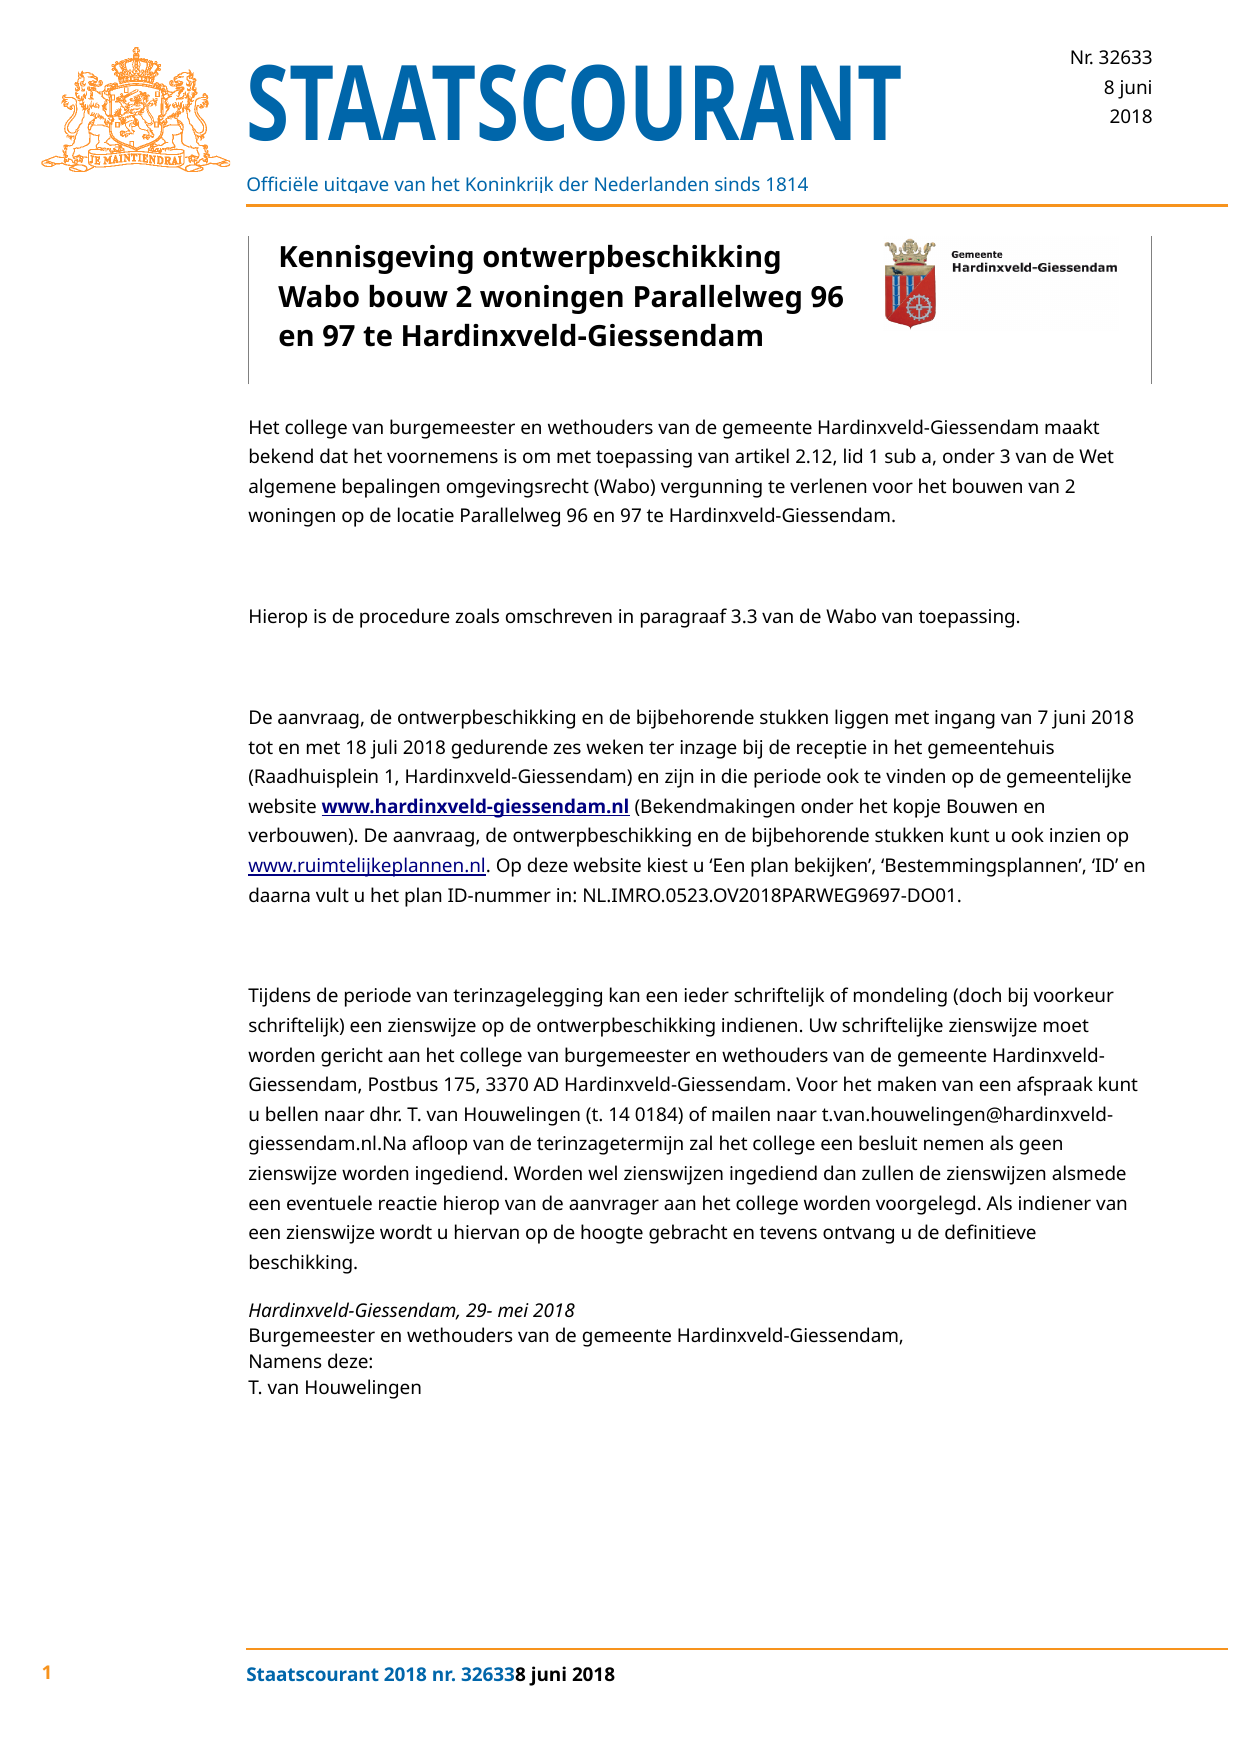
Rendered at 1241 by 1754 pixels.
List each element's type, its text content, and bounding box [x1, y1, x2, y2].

text Hierop is de procedure zoals omschreven in paragraaf 3.3 van de Wabo van toepassing. [248, 603, 1152, 629]
text Burgemeester en wethouders van de gemeente Hardinxveld-Giessendam, [248, 1322, 1152, 1348]
text De aanvraag, de ontwerpbeschikking en de bijbehorende stukken liggen met ingang van 7 juni 2018 tot en met 18 juli 2018 gedurende zes weken ter inzage bij de receptie in het gemeentehuis (Raadhuisplein 1, Hardinxveld-Giessendam) en zijn in die periode ook te vinden op de gemeentelijke website www.hardinxveld-giessendam.nl (Bekendmakingen onder het kopje Bouwen en verbouwen). De aanvraag, de ontwerpbeschikking en de bijbehorende stukken kunt u ook inzien op www.ruimtelijkeplannen.nl. Op deze website kiest u ‘Een plan bekijken’, ‘Bestemmingsplannen’, ‘ID’ en daarna vult u het plan ID-nummer in: NL.IMRO.0523.OV2018PARWEG9697-DO01. [248, 704, 1152, 908]
table_header Kennisgeving ontwerpbeschikking Wabo bouw 2 woningen Parallelweg 96 en 97 te Hardinxveld-Giessendam [249, 236, 850, 384]
text Hardinxveld-Giessendam, 29- mei 2018 [248, 1297, 1152, 1322]
text Namens deze: [248, 1348, 1152, 1374]
picture [41, 47, 231, 172]
table_header [850, 236, 1151, 384]
picture [882, 236, 1119, 331]
text Het college van burgemeester en wethouders van de gemeente Hardinxveld-Giessendam maakt bekend dat het voornemens is om met toepassing van artikel 2.12, lid 1 sub a, onder 3 van de Wet algemene bepalingen omgevingsrecht (Wabo) vergunning te verlenen voor het bouwen van 2 woningen op de locatie Parallelweg 96 en 97 te Hardinxveld-Giessendam. [248, 414, 1152, 528]
text T. van Houwelingen [248, 1374, 1152, 1400]
text Tijdens de periode van terinzagelegging kan een ieder schriftelijk of mondeling (doch bij voorkeur schriftelijk) een zienswijze op de ontwerpbeschikking indienen. Uw schriftelijke zienswijze moet worden gericht aan het college van burgemeester en wethouders van de gemeente Hardinxveld-Giessendam, Postbus 175, 3370 AD Hardinxveld-Giessendam. Voor het maken van een afspraak kunt u bellen naar dhr. T. van Houwelingen (t. 14 0184) of mailen naar t.van.houwelingen@hardinxveld-giessendam.nl.Na afloop van de terinzagetermijn zal het college een besluit nemen als geen zienswijze worden ingediend. Worden wel zienswijzen ingediend dan zullen de zienswijzen alsmede een eventuele reactie hierop van de aanvrager aan het college worden voorgelegd. Als indiener van een zienswijze wordt u hiervan op de hoogte gebracht en tevens ontvang u de definitieve beschikking. [248, 983, 1152, 1275]
